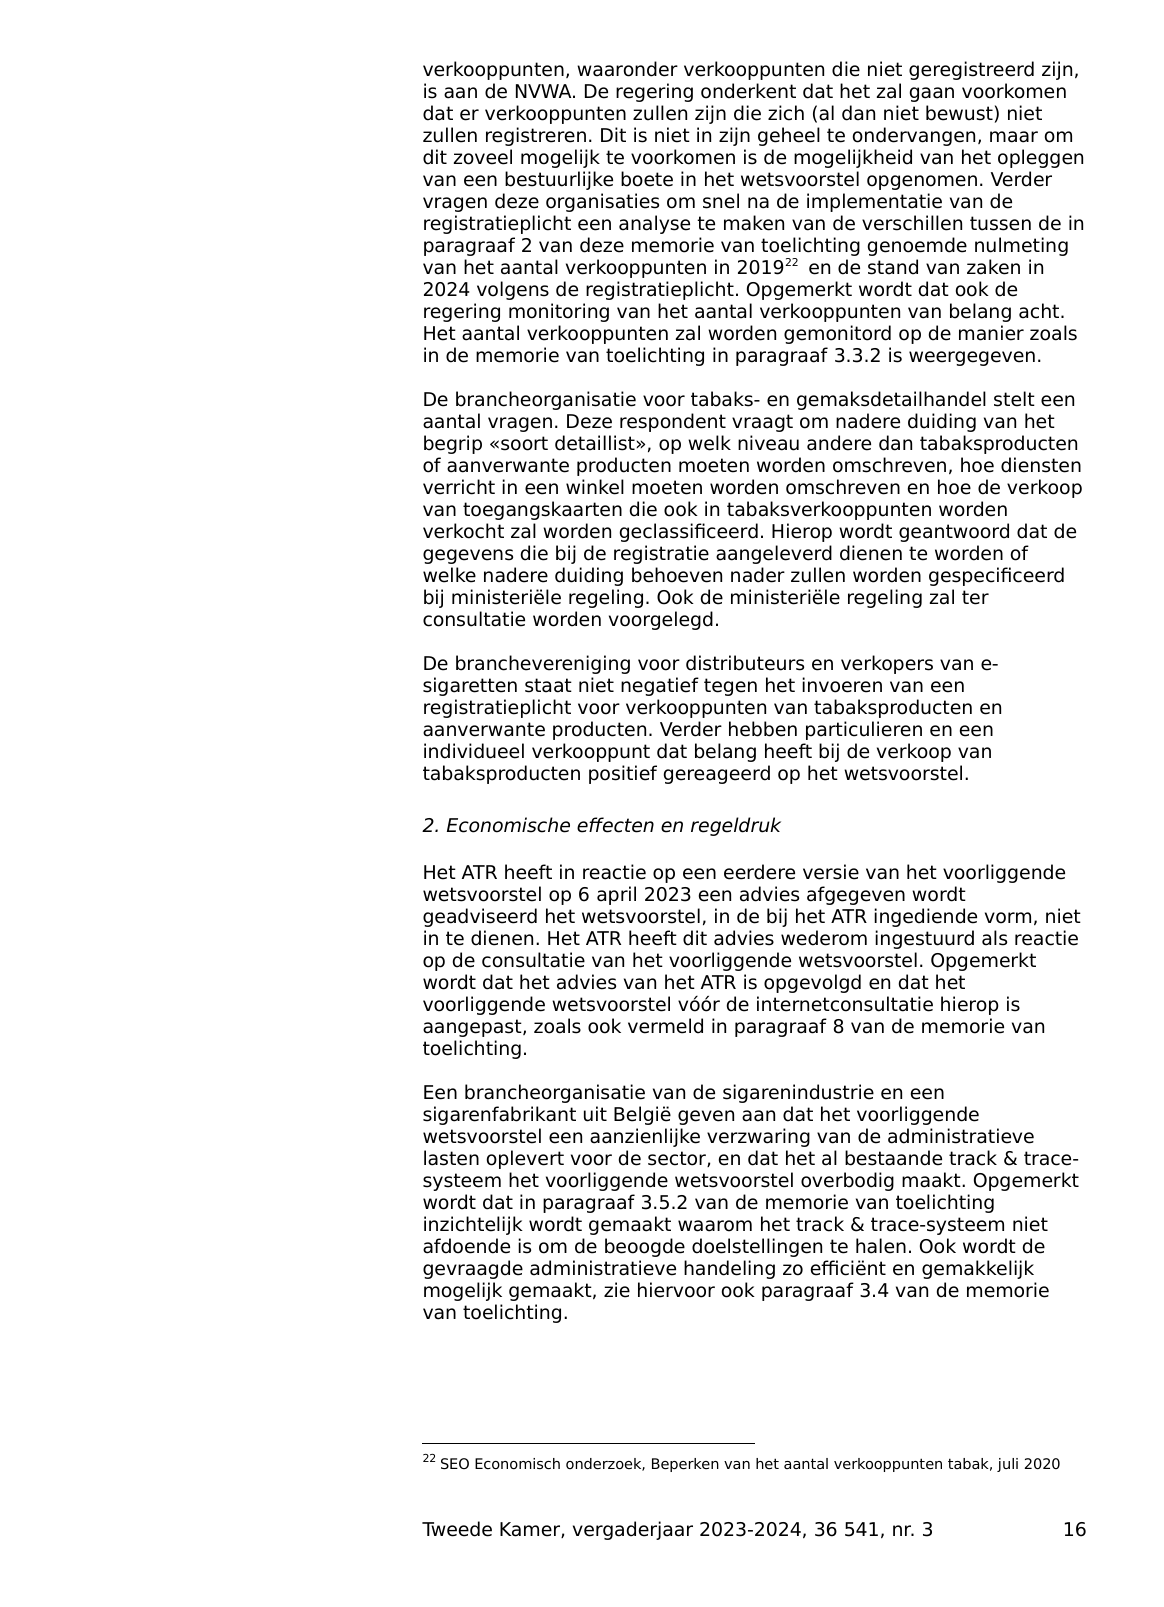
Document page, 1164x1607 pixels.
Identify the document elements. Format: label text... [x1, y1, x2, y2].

text Een brancheorganisatie van de sigarenindustrie en een sigarenfabrikant uit België geven aan dat het voorliggende wetsvoorstel een aanzienlijke verzwaring van de administratieve lasten oplevert voor de sector, en dat het al bestaande track & trace-systeem het voorliggende wetsvoorstel overbodig maakt. Opgemerkt wordt dat in paragraaf 3.5.2 van de memorie van toelichting inzichtelijk wordt gemaakt waarom het track & trace-systeem niet afdoende is om de beoogde doelstellingen te halen. Ook wordt de gevraagde administratieve handeling zo efficiënt en gemakkelijk mogelijk gemaakt, zie hiervoor ook paragraaf 3.4 van de memorie van toelichting. [422, 1082, 1087, 1323]
text De branchevereniging voor distributeurs en verkopers van e-sigaretten staat niet negatief tegen het invoeren van een registratieplicht voor verkooppunten van tabaksproducten en aanverwante producten. Verder hebben particulieren en een individueel verkooppunt dat belang heeft bij de verkoop van tabaksproducten positief gereageerd op het wetsvoorstel. [422, 653, 1087, 785]
text verkooppunten, waaronder verkooppunten die niet geregistreerd zijn, is aan de NVWA. De regering onderkent dat het zal gaan voorkomen dat er verkooppunten zullen zijn die zich (al dan niet bewust) niet zullen registreren. Dit is niet in zijn geheel te ondervangen, maar om dit zoveel mogelijk te voorkomen is de mogelijkheid van het opleggen van een bestuurlijke boete in het wetsvoorstel opgenomen. Verder vragen deze organisaties om snel na de implementatie van de registratieplicht een analyse te maken van de verschillen tussen de in paragraaf 2 van deze memorie van toelichting genoemde nulmeting van het aantal verkooppunten in 2019 en de stand van zaken in 2024 volgens de registratieplicht. Opgemerkt wordt dat ook de regering monitoring van het aantal verkooppunten van belang acht. Het aantal verkooppunten zal worden gemonitord op de manier zoals in de memorie van toelichting in paragraaf 3.3.2 is weergegeven. [422, 59, 1087, 367]
text Het ATR heeft in reactie op een eerdere versie van het voorliggende wetsvoorstel op 6 april 2023 een advies afgegeven wordt geadviseerd het wetsvoorstel, in de bij het ATR ingediende vorm, niet in te dienen. Het ATR heeft dit advies wederom ingestuurd als reactie op de consultatie van het voorliggende wetsvoorstel. Opgemerkt wordt dat het advies van het ATR is opgevolgd en dat het voorliggende wetsvoorstel vóór de internetconsultatie hierop is aangepast, zoals ook vermeld in paragraaf 8 van de memorie van toelichting. [422, 862, 1087, 1059]
text De brancheorganisatie voor tabaks- en gemaksdetailhandel stelt een aantal vragen. Deze respondent vraagt om nadere duiding van het begrip «soort detaillist», op welk niveau andere dan tabaksproducten of aanverwante producten moeten worden omschreven, hoe diensten verricht in een winkel moeten worden omschreven en hoe de verkoop van toegangskaarten die ook in tabaksverkooppunten worden verkocht zal worden geclassificeerd. Hierop wordt geantwoord dat de gegevens die bij de registratie aangeleverd dienen te worden of welke nadere duiding behoeven nader zullen worden gespecificeerd bij ministeriële regeling. Ook de ministeriële regeling zal ter consultatie worden voorgelegd. [422, 389, 1087, 631]
subtitle 2. Economische effecten en regeldruk [422, 815, 1087, 837]
text SEO Economisch onderzoek, Beperken van het aantal verkooppunten tabak, juli 2020 [422, 1452, 1087, 1474]
